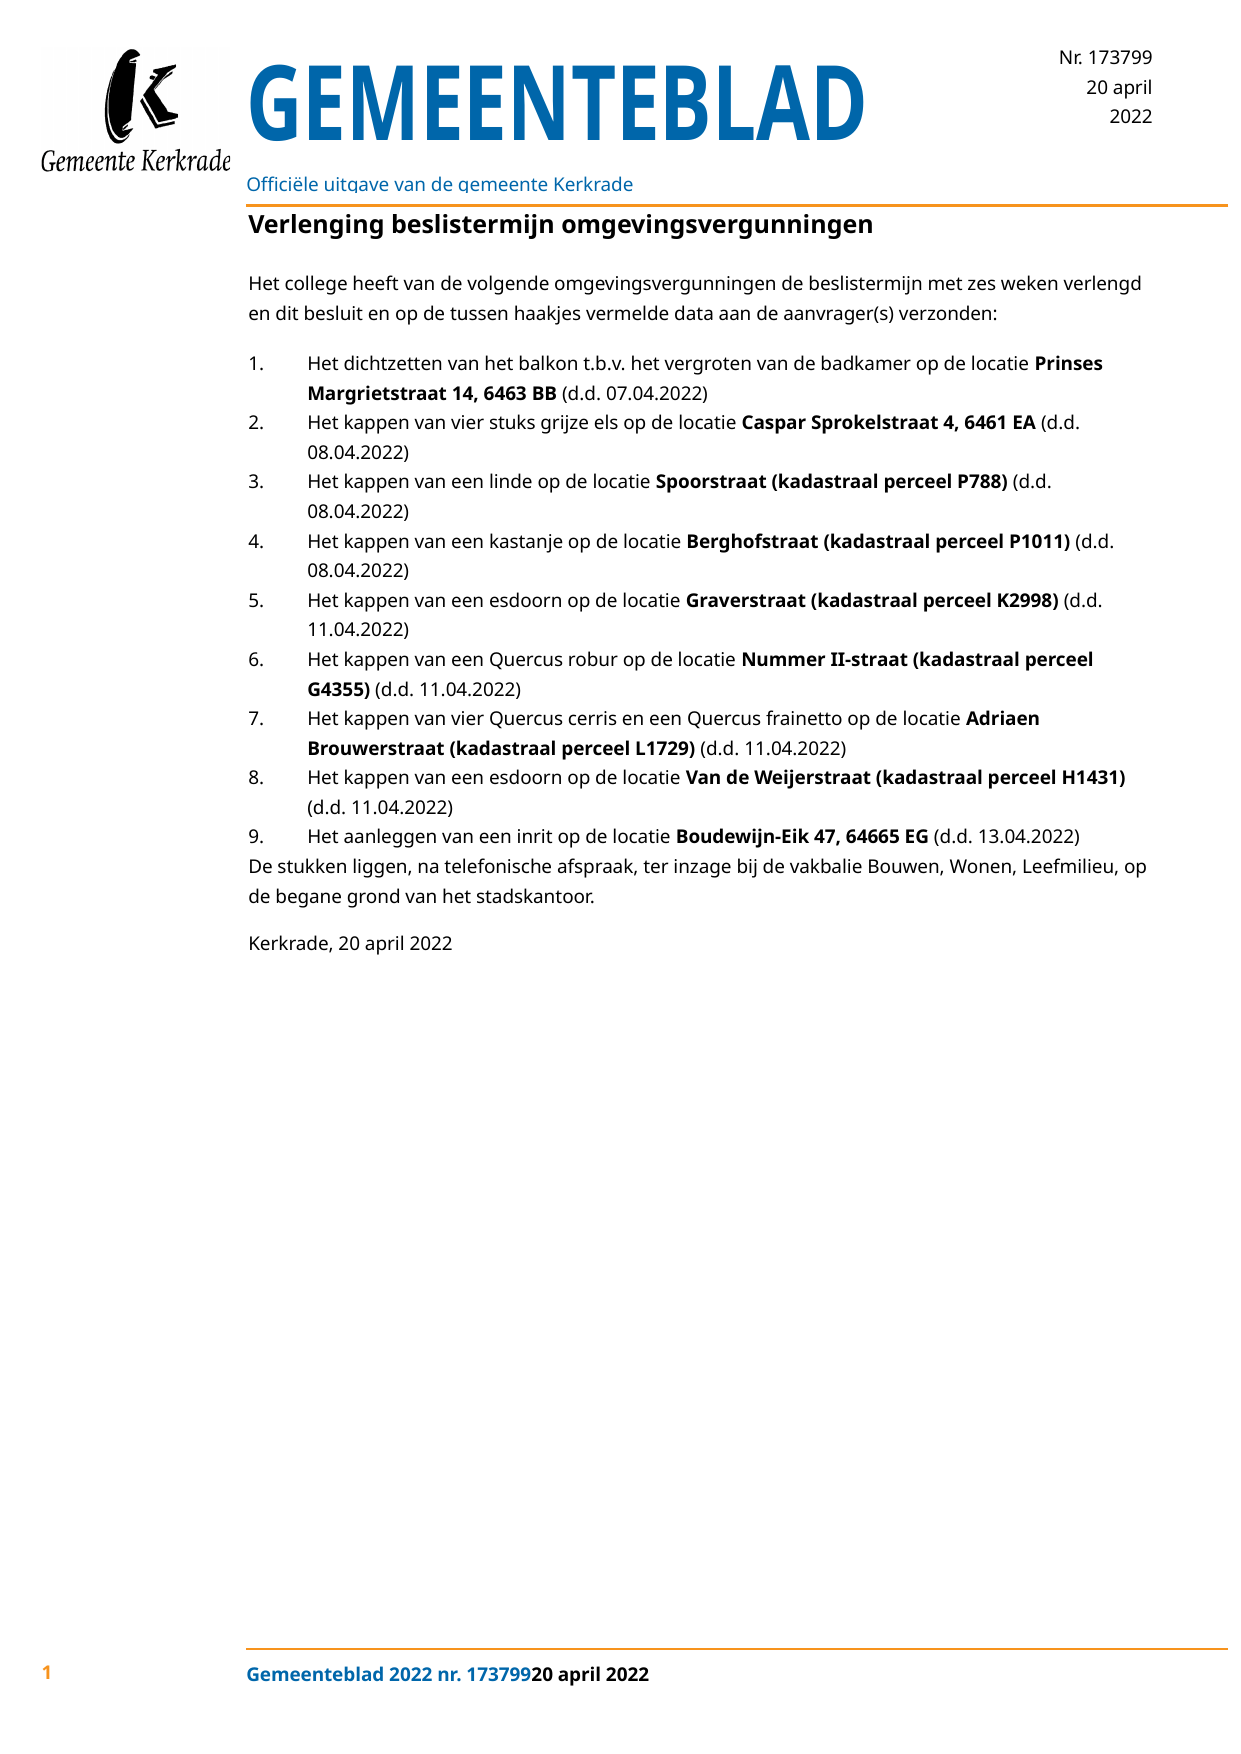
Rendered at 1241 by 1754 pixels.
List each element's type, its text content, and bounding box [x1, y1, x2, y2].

list Het kappen van een esdoorn op de locatie Van de Weijerstraat (kadastraal perceel H1431) (d.d. 11.04.2022) [248, 764, 1152, 820]
text Verlenging beslistermijn omgevingsvergunningen [248, 207, 1152, 241]
picture [41, 47, 231, 172]
text Kerkrade, 20 april 2022 [248, 931, 1152, 956]
list Het kappen van vier stuks grijze els op de locatie Caspar Sprokelstraat 4, 6461 EA (d.d. 08.04.2022) [248, 409, 1152, 465]
list Het kappen van een Quercus robur op de locatie Nummer II-straat (kadastraal perceel G4355) (d.d. 11.04.2022) [248, 646, 1152, 701]
list Het aanleggen van een inrit op de locatie Boudewijn-Eik 47, 64665 EG (d.d. 13.04.2022) [248, 824, 1152, 849]
list Het kappen van vier Quercus cerris en een Quercus frainetto op de locatie Adriaen Brouwerstraat (kadastraal perceel L1729) (d.d. 11.04.2022) [248, 705, 1152, 761]
list Het kappen van een linde op de locatie Spoorstraat (kadastraal perceel P788) (d.d. 08.04.2022) [248, 469, 1152, 524]
text De stukken liggen, na telefonische afspraak, ter inzage bij de vakbalie Bouwen, Wonen, Leefmilieu, op de begane grond van het stadskantoor. [248, 853, 1152, 908]
text Het college heeft van de volgende omgevingsvergunningen de beslistermijn met zes weken verlengd en dit besluit en op de tussen haakjes vermelde data aan de aanvrager(s) verzonden: [248, 270, 1152, 326]
list Het kappen van een esdoorn op de locatie Graverstraat (kadastraal perceel K2998) (d.d. 11.04.2022) [248, 587, 1152, 642]
list Het kappen van een kastanje op de locatie Berghofstraat (kadastraal perceel P1011) (d.d. 08.04.2022) [248, 528, 1152, 583]
list Het dichtzetten van het balkon t.b.v. het vergroten van de badkamer op de locatie Prinses Margrietstraat 14, 6463 BB (d.d. 07.04.2022) [248, 350, 1152, 406]
